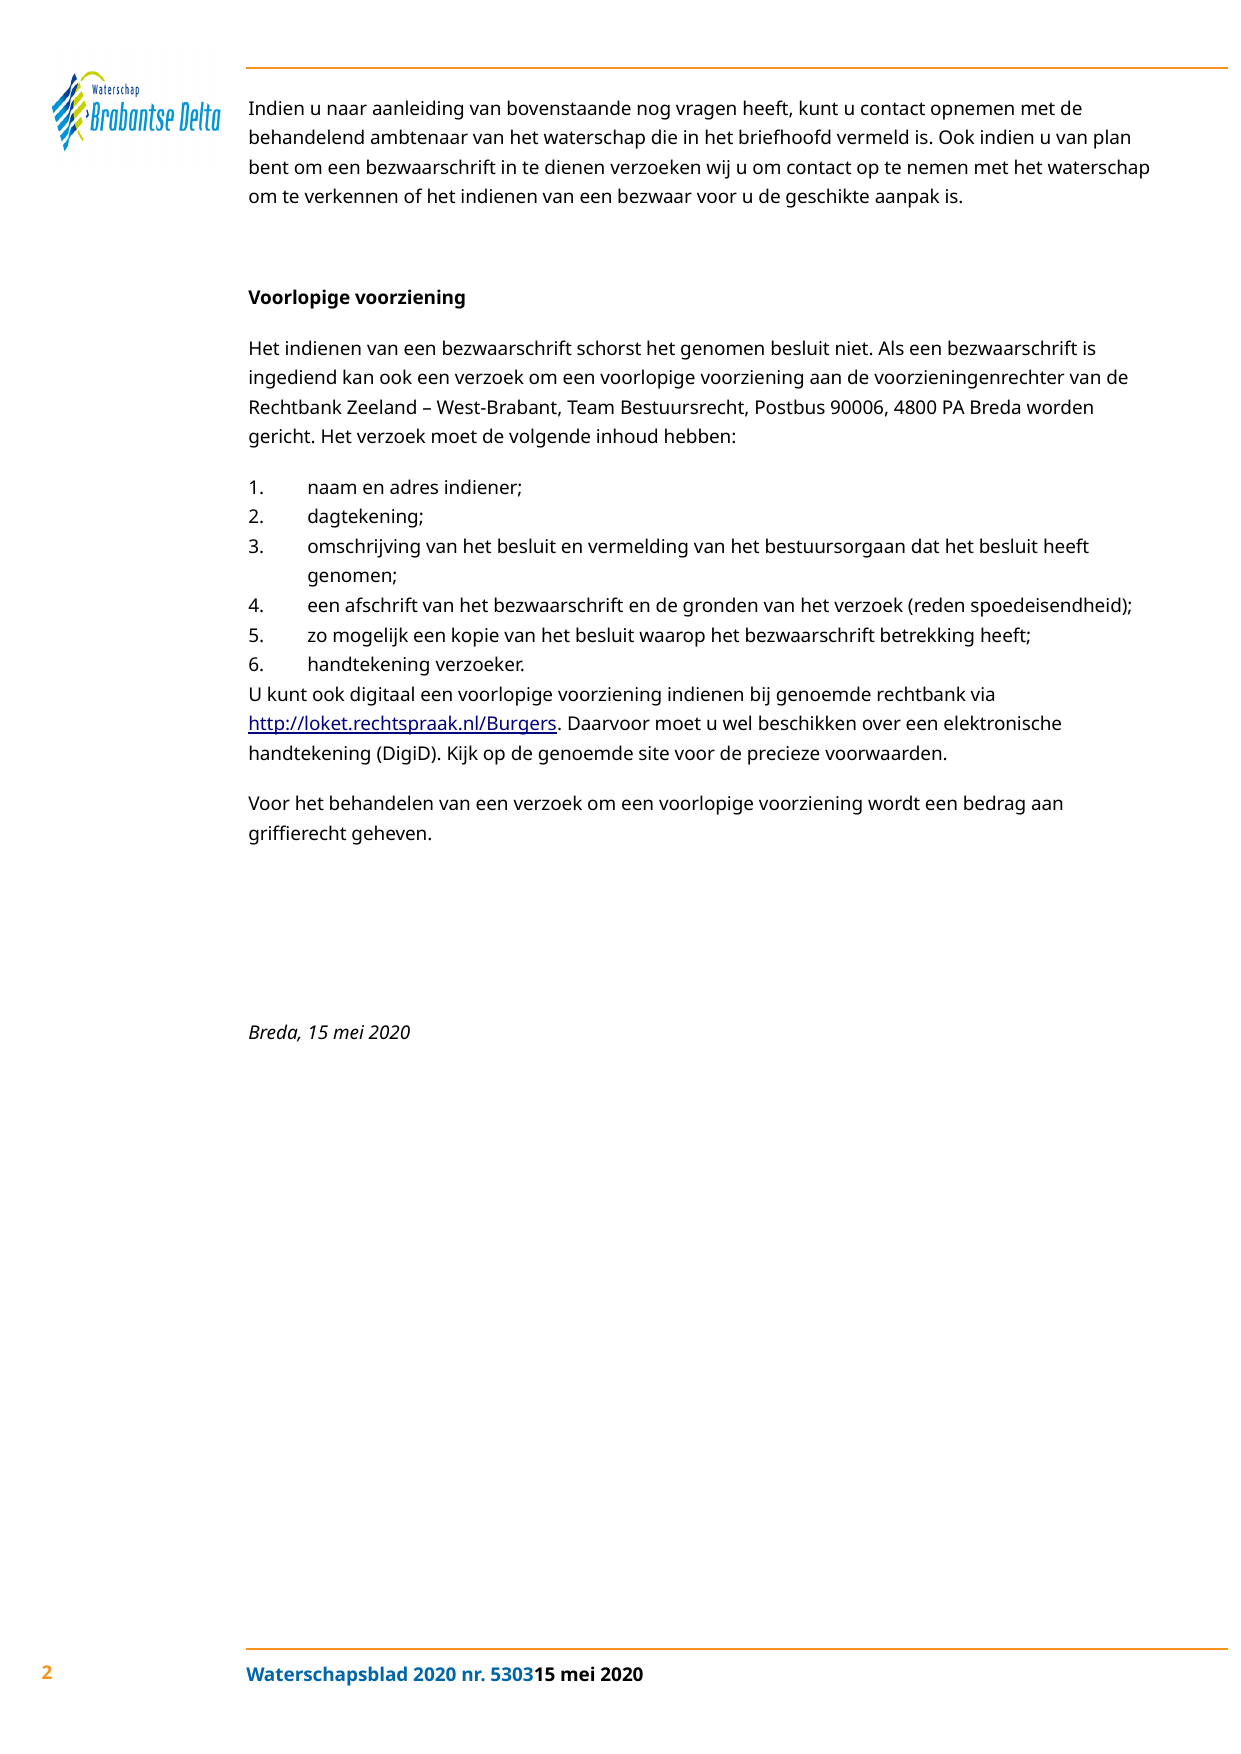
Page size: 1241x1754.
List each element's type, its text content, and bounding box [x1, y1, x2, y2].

text Indien u naar aanleiding van bovenstaande nog vragen heeft, kunt u contact opnemen met de behandelend ambtenaar van het waterschap die in het briefhoofd vermeld is. Ook indien u van plan bent om een bezwaarschrift in te dienen verzoeken wij u om contact op te nemen met het waterschap om te verkennen of het indienen van een bezwaar voor u de geschikte aanpak is. [248, 95, 1152, 209]
text Voorlopige voorziening [248, 284, 1152, 310]
text Breda, 15 mei 2020 [248, 1019, 1152, 1045]
list een afschrift van het bezwaarschrift en de gronden van het verzoek (reden spoedeisendheid); [248, 592, 1152, 618]
text Het indienen van een bezwaarschrift schorst het genomen besluit niet. Als een bezwaarschrift is ingediend kan ook een verzoek om een voorlopige voorziening aan de voorzieningenrechter van de Rechtbank Zeeland – West-Brabant, Team Bestuursrecht, Postbus 90006, 4800 PA Breda worden gericht. Het verzoek moet de volgende inhoud hebben: [248, 335, 1152, 449]
list dagtekening; [248, 503, 1152, 529]
list zo mogelijk een kopie van het besluit waarop het bezwaarschrift betrekking heeft; [248, 622, 1152, 648]
text Voor het behandelen van een verzoek om een voorlopige voorziening wordt een bedrag aan griffierecht geheven. [248, 791, 1152, 846]
list handtekening verzoeker. [248, 651, 1152, 677]
picture [41, 47, 231, 172]
list omschrijving van het besluit en vermelding van het bestuursorgaan dat het besluit heeft genomen; [248, 533, 1152, 588]
text U kunt ook digitaal een voorlopige voorziening indienen bij genoemde rechtbank via http://loket.rechtspraak.nl/Burgers. Daarvoor moet u wel beschikken over een elektronische handtekening (DigiD). Kijk op de genoemde site voor de precieze voorwaarden. [248, 681, 1152, 766]
list naam en adres indiener; [248, 474, 1152, 500]
